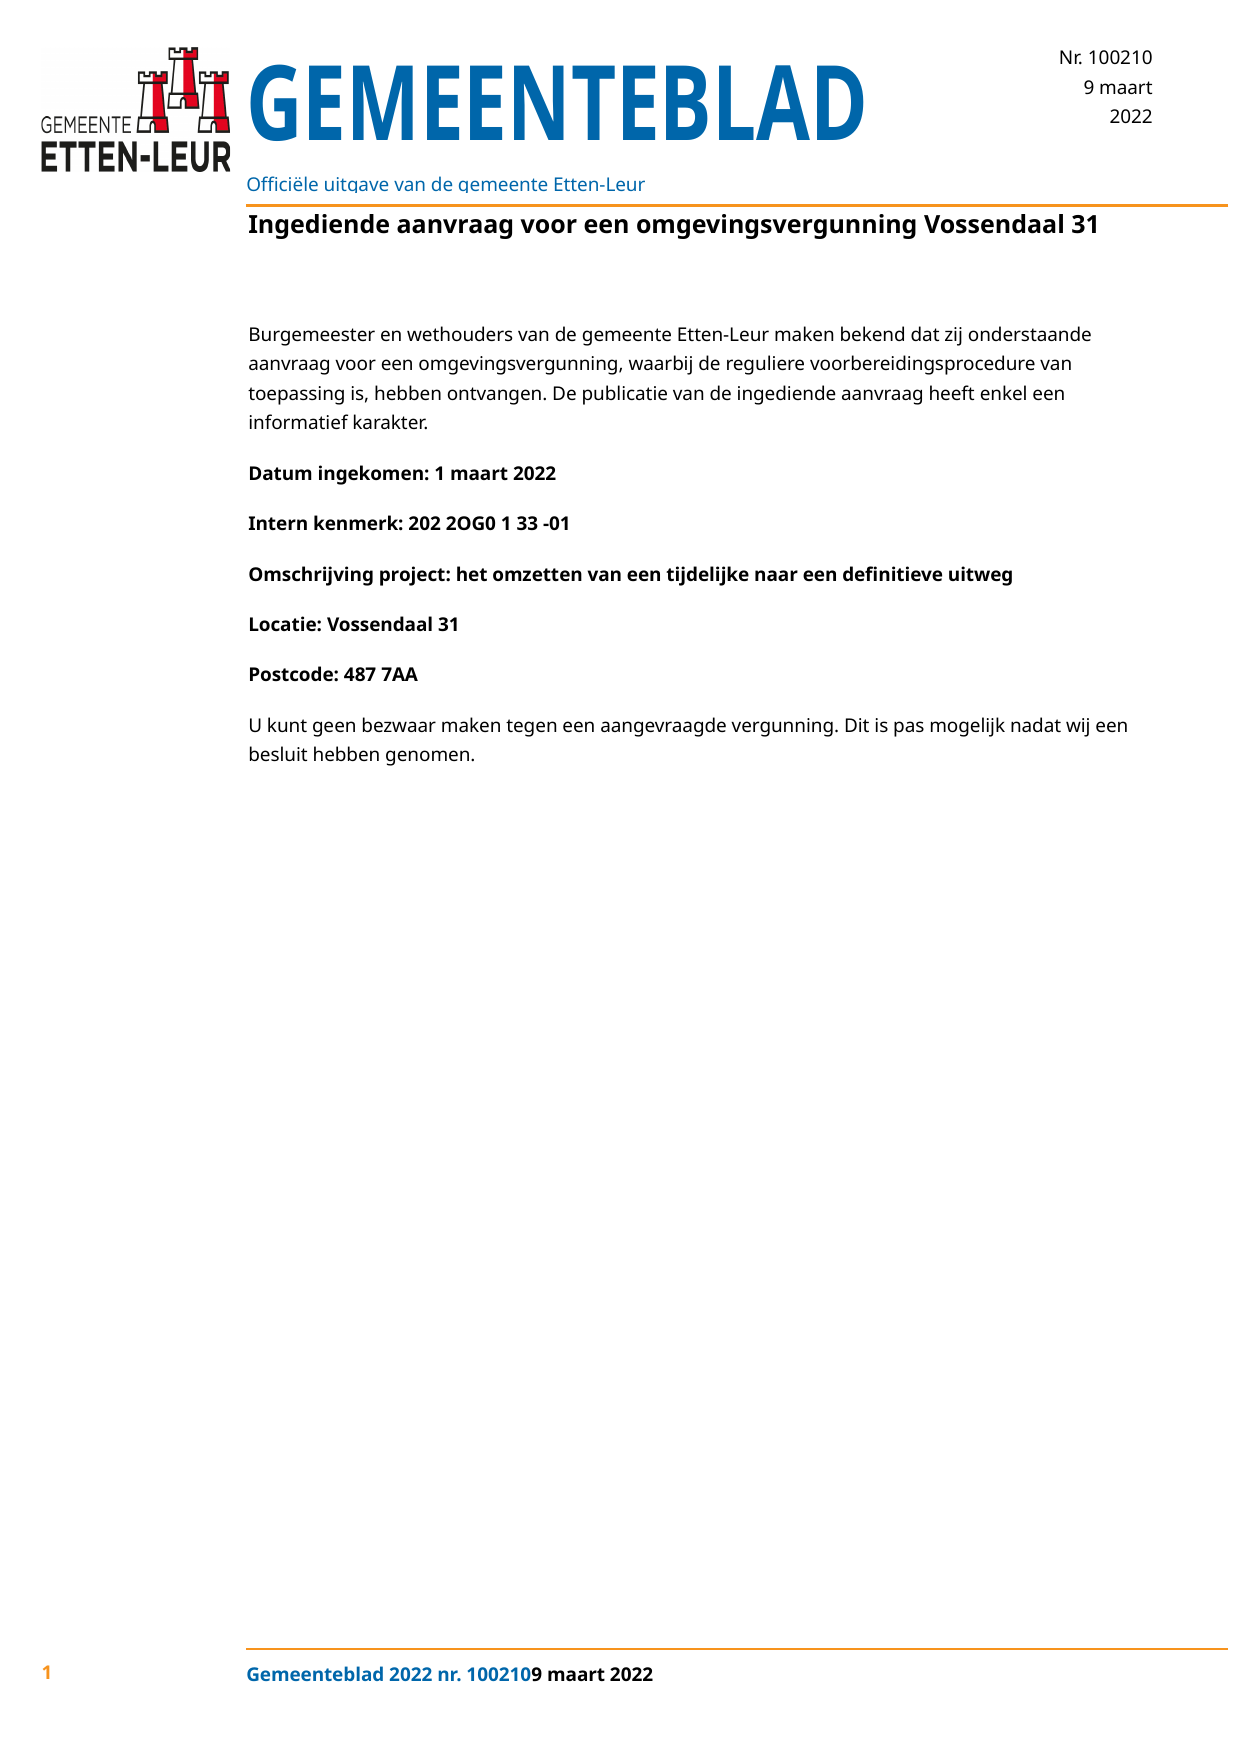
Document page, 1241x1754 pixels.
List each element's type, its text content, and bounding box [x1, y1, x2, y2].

text Locatie: Vossendaal 31 [248, 611, 1152, 637]
text Omschrijving project: het omzetten van een tijdelijke naar een definitieve uitweg [248, 561, 1152, 586]
text U kunt geen bezwaar maken tegen een aangevraagde vergunning. Dit is pas mogelijk nadat wij een besluit hebben genomen. [248, 712, 1152, 767]
text Ingediende aanvraag voor een omgevingsvergunning Vossendaal 31 [248, 207, 1152, 241]
text Intern kenmerk: 202 2OG0 1 33 -01 [248, 510, 1152, 536]
text Burgemeester en wethouders van de gemeente Etten-Leur maken bekend dat zij onderstaande aanvraag voor een omgevingsvergunning, waarbij de reguliere voorbereidingsprocedure van toepassing is, hebben ontvangen. De publicatie van de ingediende aanvraag heeft enkel een informatief karakter. [248, 321, 1152, 435]
text Postcode: 487 7AA [248, 662, 1152, 687]
picture [41, 47, 231, 172]
text Datum ingekomen: 1 maart 2022 [248, 460, 1152, 486]
